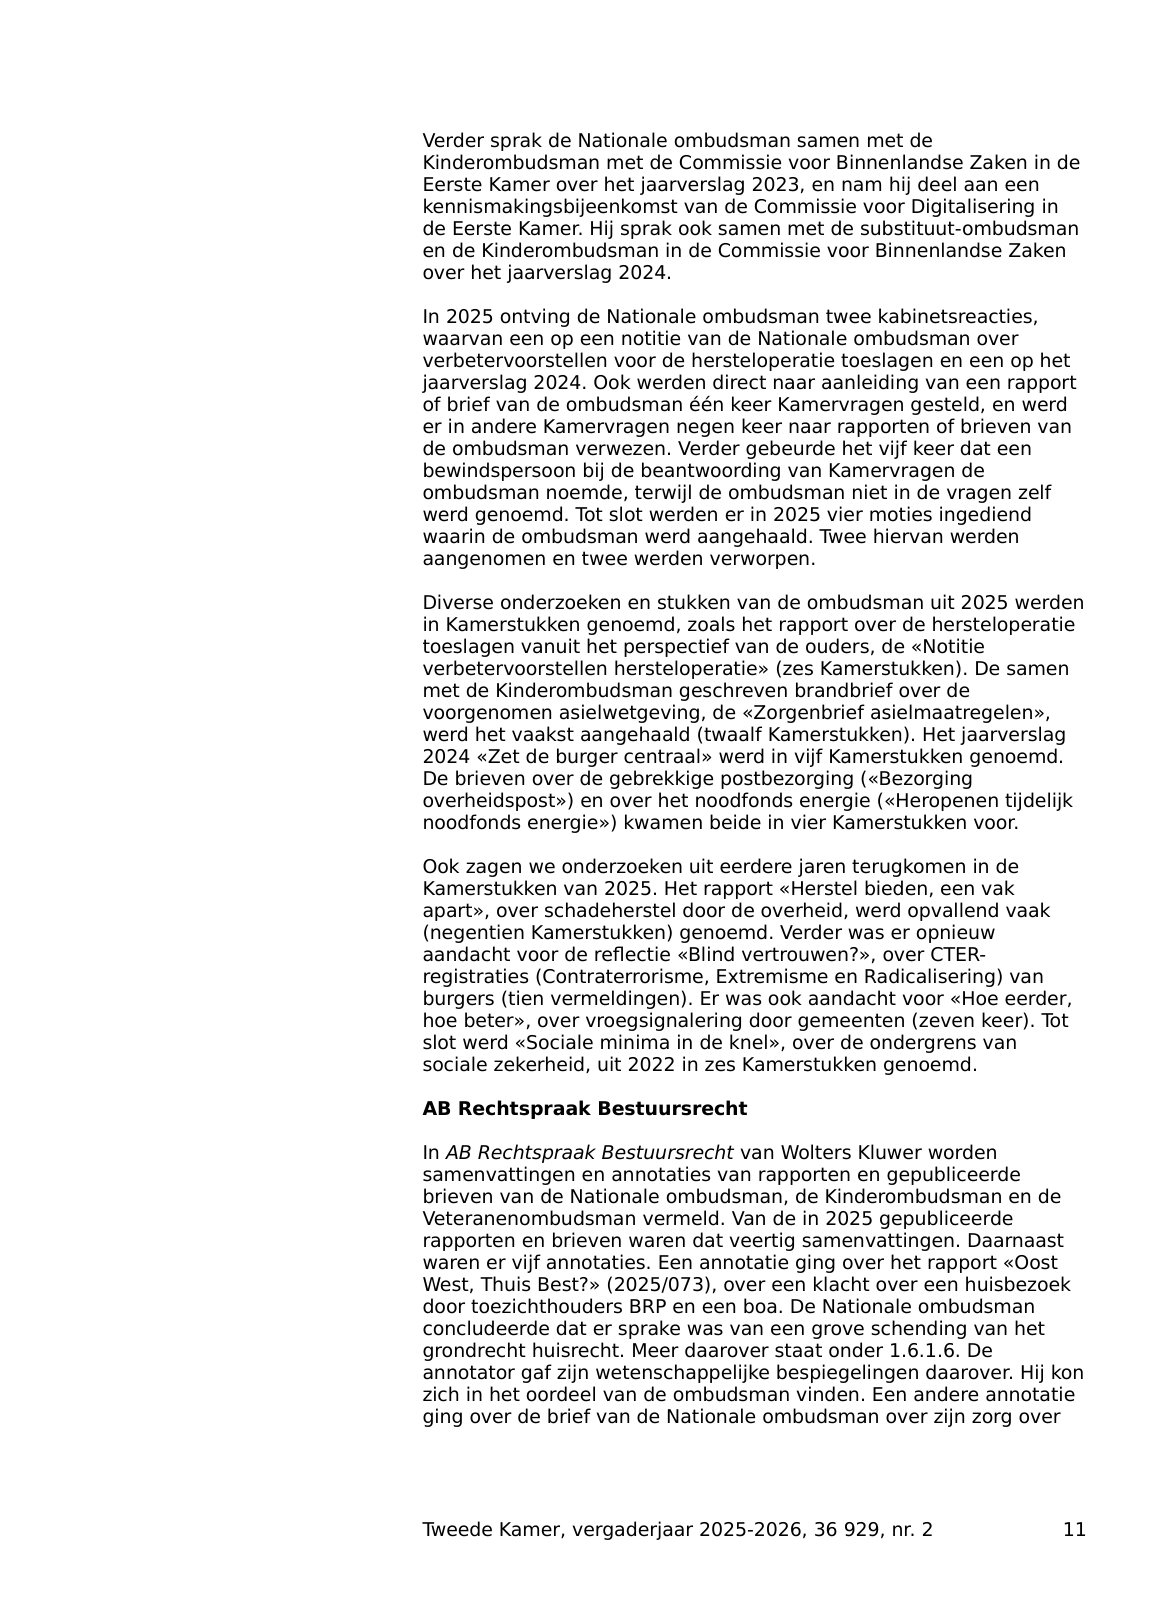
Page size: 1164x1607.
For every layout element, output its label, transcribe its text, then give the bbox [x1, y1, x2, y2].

text In AB Rechtspraak Bestuursrecht van Wolters Kluwer worden samenvattingen en annotaties van rapporten en gepubliceerde brieven van de Nationale ombudsman, de Kinderombudsman en de Veteranenombudsman vermeld. Van de in 2025 gepubliceerde rapporten en brieven waren dat veertig samenvattingen. Daarnaast waren er vijf annotaties. Een annotatie ging over het rapport «Oost West, Thuis Best?» (2025/073), over een klacht over een huisbezoek door toezichthouders BRP en een boa. De Nationale ombudsman concludeerde dat er sprake was van een grove schending van het grondrecht huisrecht. Meer daarover staat onder 1.6.1.6. De annotator gaf zijn wetenschappelijke bespiegelingen daarover. Hij kon zich in het oordeel van de ombudsman vinden. Een andere annotatie ging over de brief van de Nationale ombudsman over zijn zorg over [422, 1142, 1087, 1428]
text Verder sprak de Nationale ombudsman samen met de Kinderombudsman met de Commissie voor Binnenlandse Zaken in de Eerste Kamer over het jaarverslag 2023, en nam hij deel aan een kennismakingsbijeenkomst van de Commissie voor Digitalisering in de Eerste Kamer. Hij sprak ook samen met de substituut-ombudsman en de Kinderombudsman in de Commissie voor Binnenlandse Zaken over het jaarverslag 2024. [422, 130, 1087, 284]
text Diverse onderzoeken en stukken van de ombudsman uit 2025 werden in Kamerstukken genoemd, zoals het rapport over de hersteloperatie toeslagen vanuit het perspectief van de ouders, de «Notitie verbetervoorstellen hersteloperatie» (zes Kamerstukken). De samen met de Kinderombudsman geschreven brandbrief over de voorgenomen asielwetgeving, de «Zorgenbrief asielmaatregelen», werd het vaakst aangehaald (twaalf Kamerstukken). Het jaarverslag 2024 «Zet de burger centraal» werd in vijf Kamerstukken genoemd. De brieven over de gebrekkige postbezorging («Bezorging overheidspost») en over het noodfonds energie («Heropenen tijdelijk noodfonds energie») kwamen beide in vier Kamerstukken voor. [422, 592, 1087, 834]
subtitle AB Rechtspraak Bestuursrecht [422, 1098, 1087, 1120]
text In 2025 ontving de Nationale ombudsman twee kabinetsreacties, waarvan een op een notitie van de Nationale ombudsman over verbetervoorstellen voor de hersteloperatie toeslagen en een op het jaarverslag 2024. Ook werden direct naar aanleiding van een rapport of brief van de ombudsman één keer Kamervragen gesteld, en werd er in andere Kamervragen negen keer naar rapporten of brieven van de ombudsman verwezen. Verder gebeurde het vijf keer dat een bewindspersoon bij de beantwoording van Kamervragen de ombudsman noemde, terwijl de ombudsman niet in de vragen zelf werd genoemd. Tot slot werden er in 2025 vier moties ingediend waarin de ombudsman werd aangehaald. Twee hiervan werden aangenomen en twee werden verworpen. [422, 306, 1087, 570]
text Ook zagen we onderzoeken uit eerdere jaren terugkomen in de Kamerstukken van 2025. Het rapport «Herstel bieden, een vak apart», over schadeherstel door de overheid, werd opvallend vaak (negentien Kamerstukken) genoemd. Verder was er opnieuw aandacht voor de reflectie «Blind vertrouwen?», over CTER-registraties (Contraterrorisme, Extremisme en Radicalisering) van burgers (tien vermeldingen). Er was ook aandacht voor «Hoe eerder, hoe beter», over vroegsignalering door gemeenten (zeven keer). Tot slot werd «Sociale minima in de knel», over de ondergrens van sociale zekerheid, uit 2022 in zes Kamerstukken genoemd. [422, 856, 1087, 1076]
